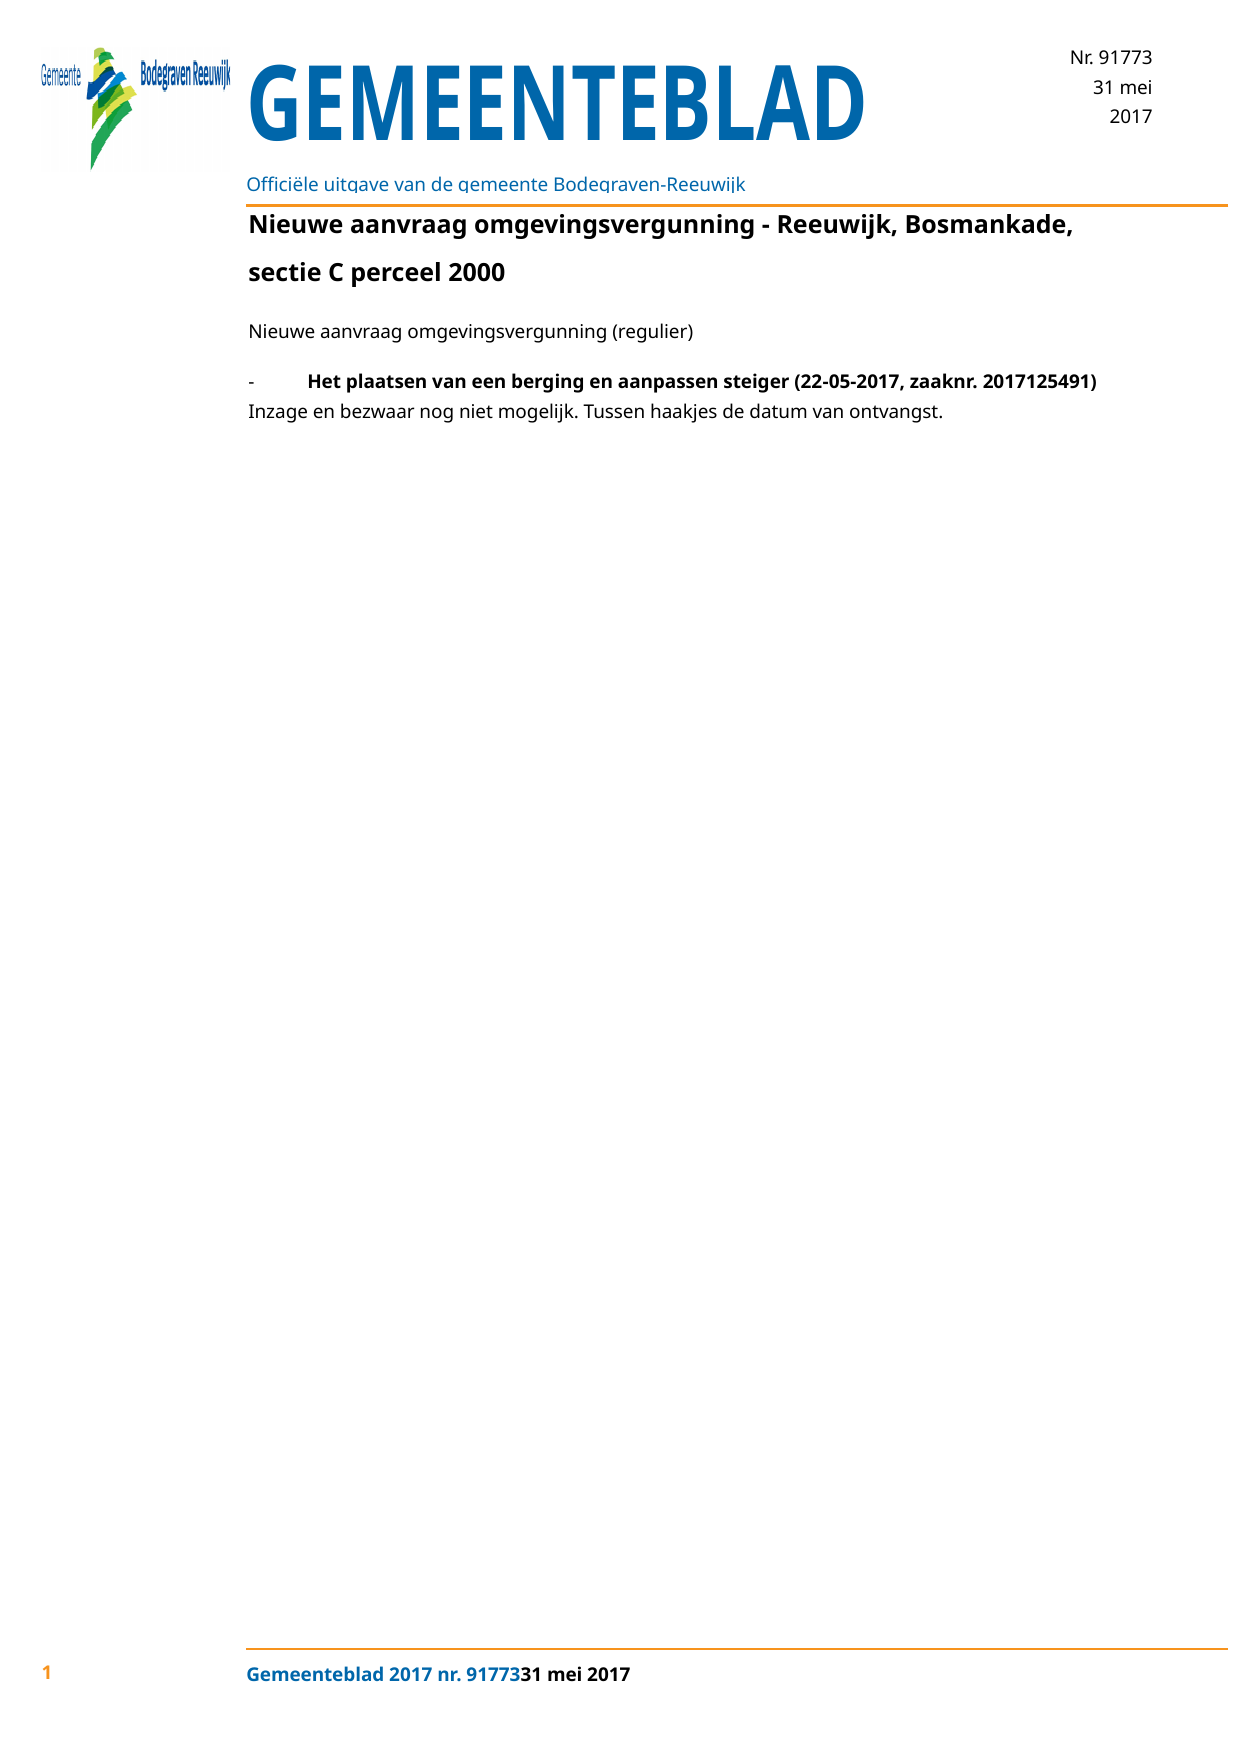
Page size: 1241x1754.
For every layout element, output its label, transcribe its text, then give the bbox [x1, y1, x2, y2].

text Nieuwe aanvraag omgevingsvergunning (regulier) [248, 318, 1152, 344]
list Het plaatsen van een berging en aanpassen steiger (22‑05‑2017, zaaknr. 2017125491) [248, 368, 1152, 394]
text Nieuwe aanvraag omgevingsvergunning - Reeuwijk, Bosmankade, sectie C perceel 2000 [248, 207, 1152, 288]
picture [41, 47, 231, 172]
text Inzage en bezwaar nog niet mogelijk. Tussen haakjes de datum van ontvangst. [248, 398, 1152, 424]
